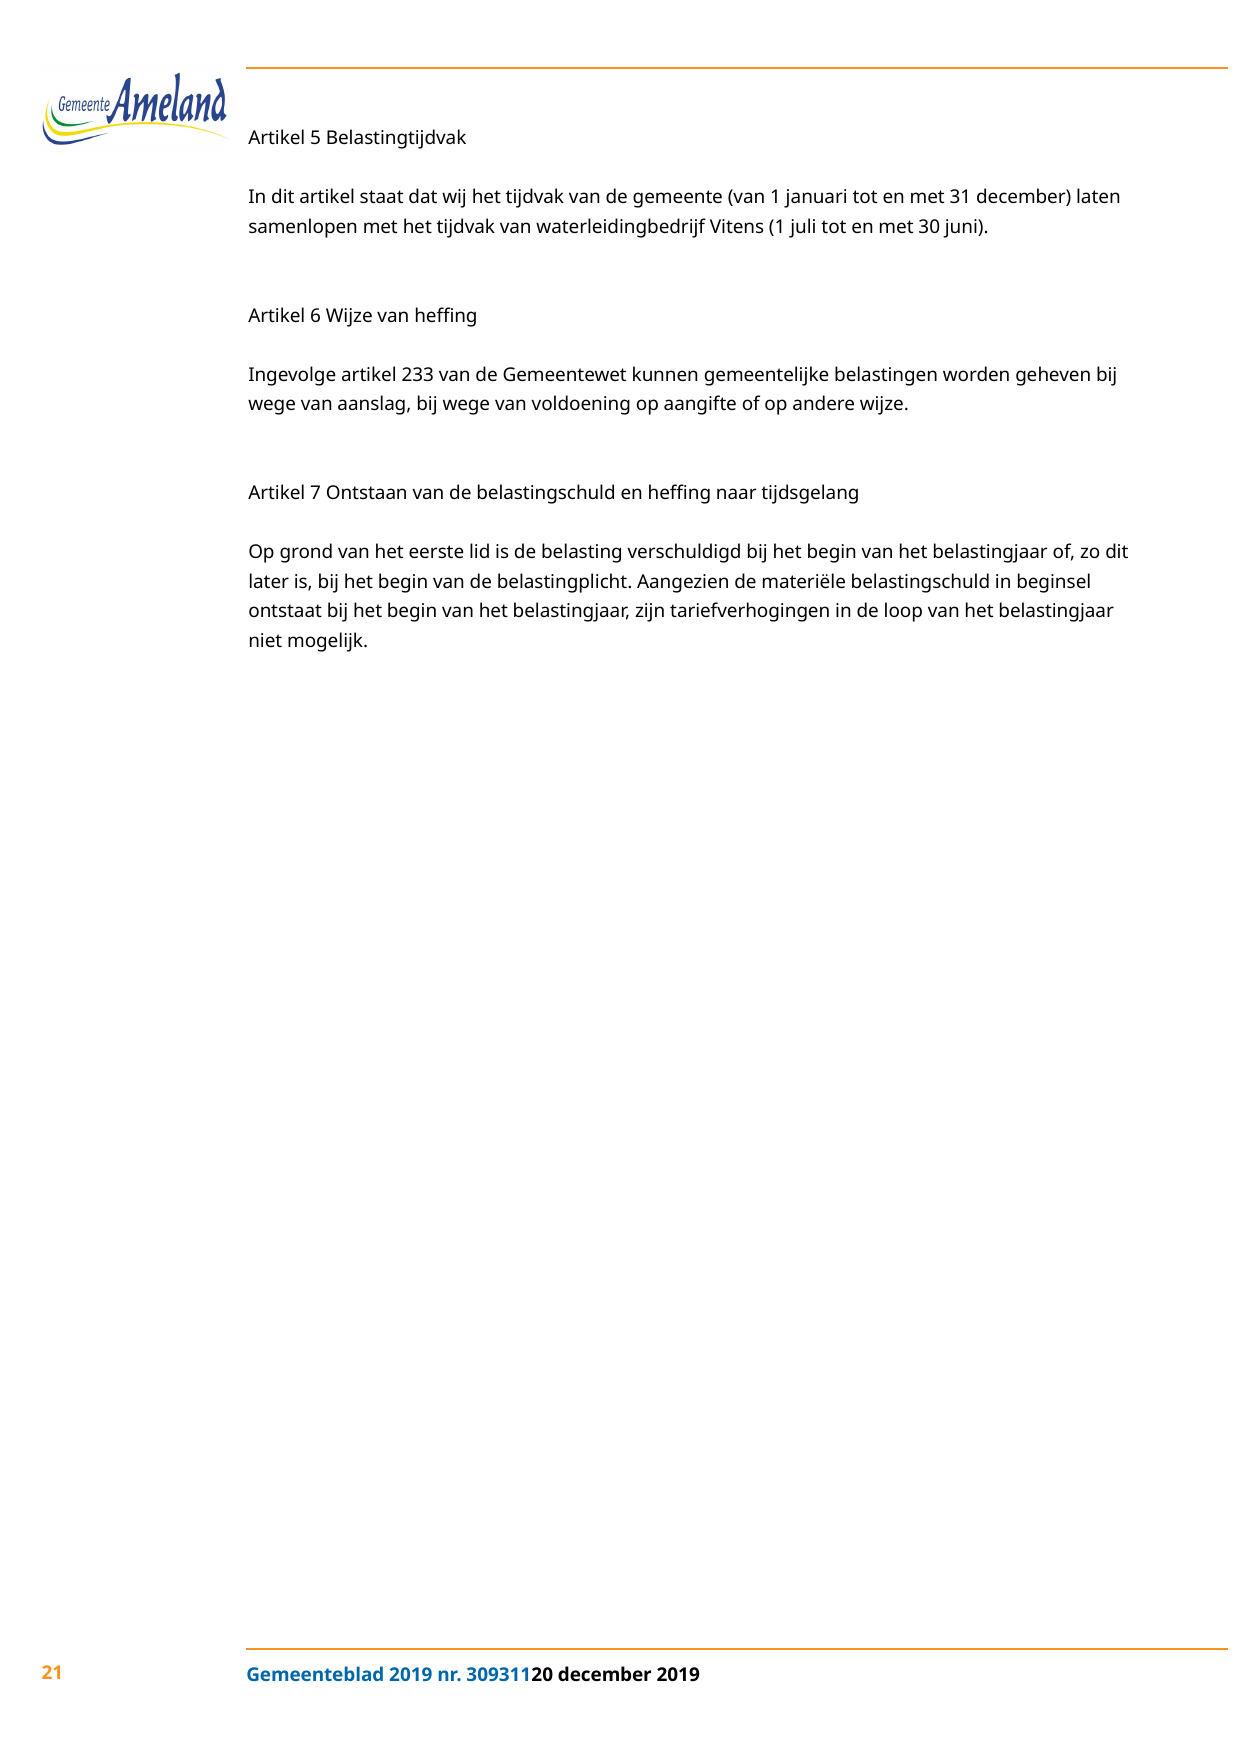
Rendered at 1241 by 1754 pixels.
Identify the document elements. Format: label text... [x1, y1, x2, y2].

text Ingevolge artikel 233 van de Gemeentewet kunnen gemeentelijke belastingen worden geheven bij wege van aanslag, bij wege van voldoening op aangifte of op andere wijze. [248, 361, 1152, 416]
picture [41, 47, 231, 172]
text Op grond van het eerste lid is de belasting verschuldigd bij het begin van het belastingjaar of, zo dit later is, bij het begin van de belastingplicht. Aangezien de materiële belastingschuld in beginsel ontstaat bij het begin van het belastingjaar, zijn tariefverhogingen in de loop van het belastingjaar niet mogelijk. [248, 538, 1152, 653]
text Artikel 5 Belastingtijdvak [248, 124, 1152, 150]
text Artikel 7 Ontstaan van de belastingschuld en heffing naar tijdsgelang [248, 479, 1152, 505]
text Artikel 6 Wijze van heffing [248, 302, 1152, 328]
text In dit artikel staat dat wij het tijdvak van de gemeente (van 1 januari tot en met 31 december) laten samenlopen met het tijdvak van waterleidingbedrijf Vitens (1 juli tot en met 30 juni). [248, 183, 1152, 239]
